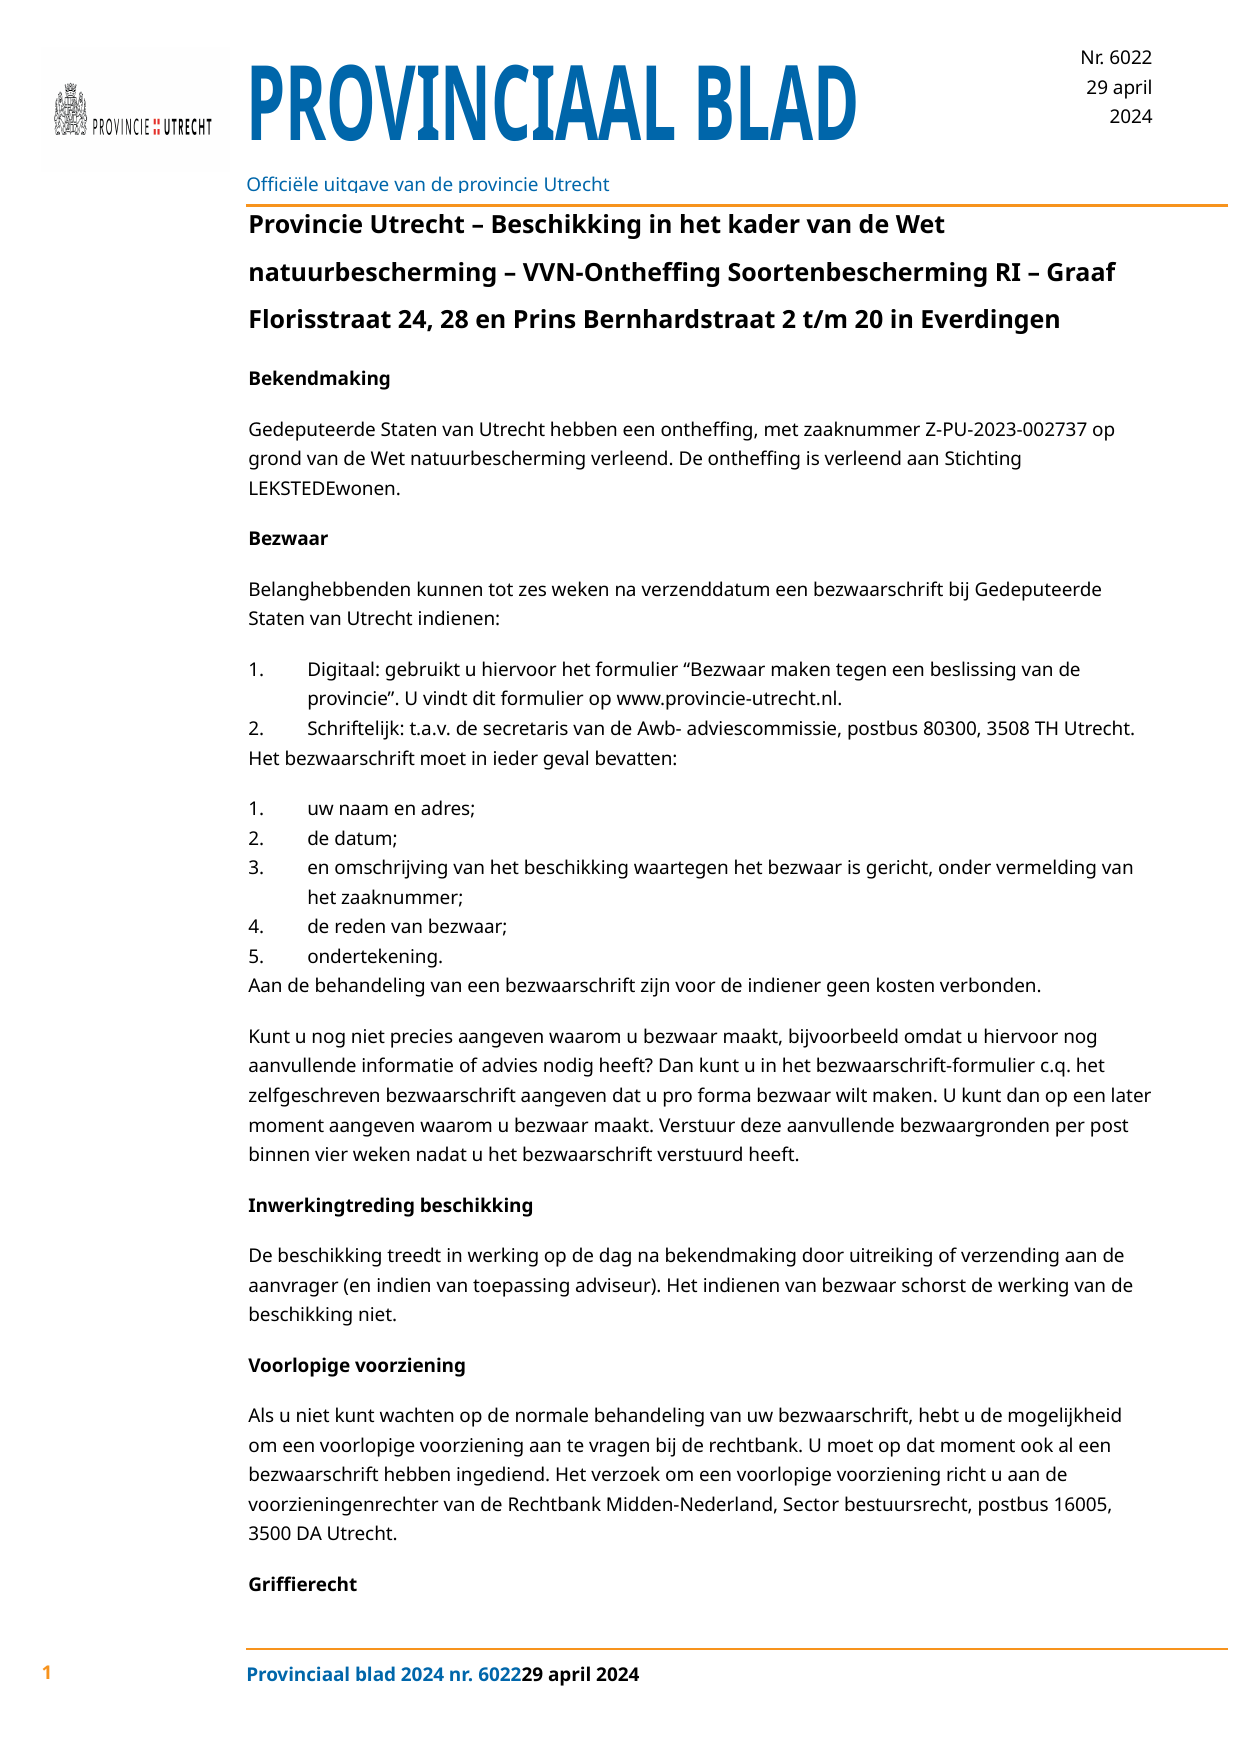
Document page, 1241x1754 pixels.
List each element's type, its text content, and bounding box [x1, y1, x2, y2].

list ondertekening. [248, 943, 1152, 969]
list de reden van bezwaar; [248, 913, 1152, 939]
text Voorlopige voorziening [248, 1352, 1152, 1377]
text Aan de behandeling van een bezwaarschrift zijn voor de indiener geen kosten verbonden. [248, 973, 1152, 998]
text Griffierecht [248, 1571, 1152, 1597]
text Gedeputeerde Staten van Utrecht hebben een ontheffing, met zaaknummer Z-PU-2023-002737 op grond van de Wet natuurbescherming verleend. De ontheffing is verleend aan Stichting LEKSTEDEwonen. [248, 416, 1152, 501]
list Schriftelijk: t.a.v. de secretaris van de Awb- adviescommissie, postbus 80300, 3508 TH Utrecht. [248, 715, 1152, 741]
text Belanghebbenden kunnen tot zes weken na verzenddatum een bezwaarschrift bij Gedeputeerde Staten van Utrecht indienen: [248, 576, 1152, 631]
text Kunt u nog niet precies aangeven waarom u bezwaar maakt, bijvoorbeeld omdat u hiervoor nog aanvullende informatie of advies nodig heeft? Dan kunt u in het bezwaarschrift-formulier c.q. het zelfgeschreven bezwaarschrift aangeven dat u pro forma bezwaar wilt maken. U kunt dan op een later moment aangeven waarom u bezwaar maakt. Verstuur deze aanvullende bezwaargronden per post binnen vier weken nadat u het bezwaarschrift verstuurd heeft. [248, 1023, 1152, 1167]
text Inwerkingtreding beschikking [248, 1192, 1152, 1217]
text Provincie Utrecht – Beschikking in het kader van de Wet natuurbescherming – VVN-Ontheffing Soortenbescherming RI – Graaf Florisstraat 24, 28 en Prins Bernhardstraat 2 t/m 20 in Everdingen [248, 207, 1152, 336]
text Het bezwaarschrift moet in ieder geval bevatten: [248, 745, 1152, 770]
list uw naam en adres; [248, 795, 1152, 821]
text Bekendmaking [248, 366, 1152, 391]
text Als u niet kunt wachten op de normale behandeling van uw bezwaarschrift, hebt u de mogelijkheid om een voorlopige voorziening aan te vragen bij de rechtbank. U moet op dat moment ook al een bezwaarschrift hebben ingediend. Het verzoek om een voorlopige voorziening richt u aan de voorzieningenrechter van de Rechtbank Midden-Nederland, Sector bestuursrecht, postbus 16005, 3500 DA Utrecht. [248, 1402, 1152, 1546]
text De beschikking treedt in werking op de dag na bekendmaking door uitreiking of verzending aan de aanvrager (en indien van toepassing adviseur). Het indienen van bezwaar schorst de werking van de beschikking niet. [248, 1242, 1152, 1327]
list de datum; [248, 825, 1152, 850]
list Digitaal: gebruikt u hiervoor het formulier “Bezwaar maken tegen een beslissing van de provincie”. U vindt dit formulier op www.provincie-utrecht.nl. [248, 656, 1152, 711]
text Bezwaar [248, 526, 1152, 551]
picture [41, 47, 231, 172]
list en omschrijving van het beschikking waartegen het bezwaar is gericht, onder vermelding van het zaaknummer; [248, 854, 1152, 909]
